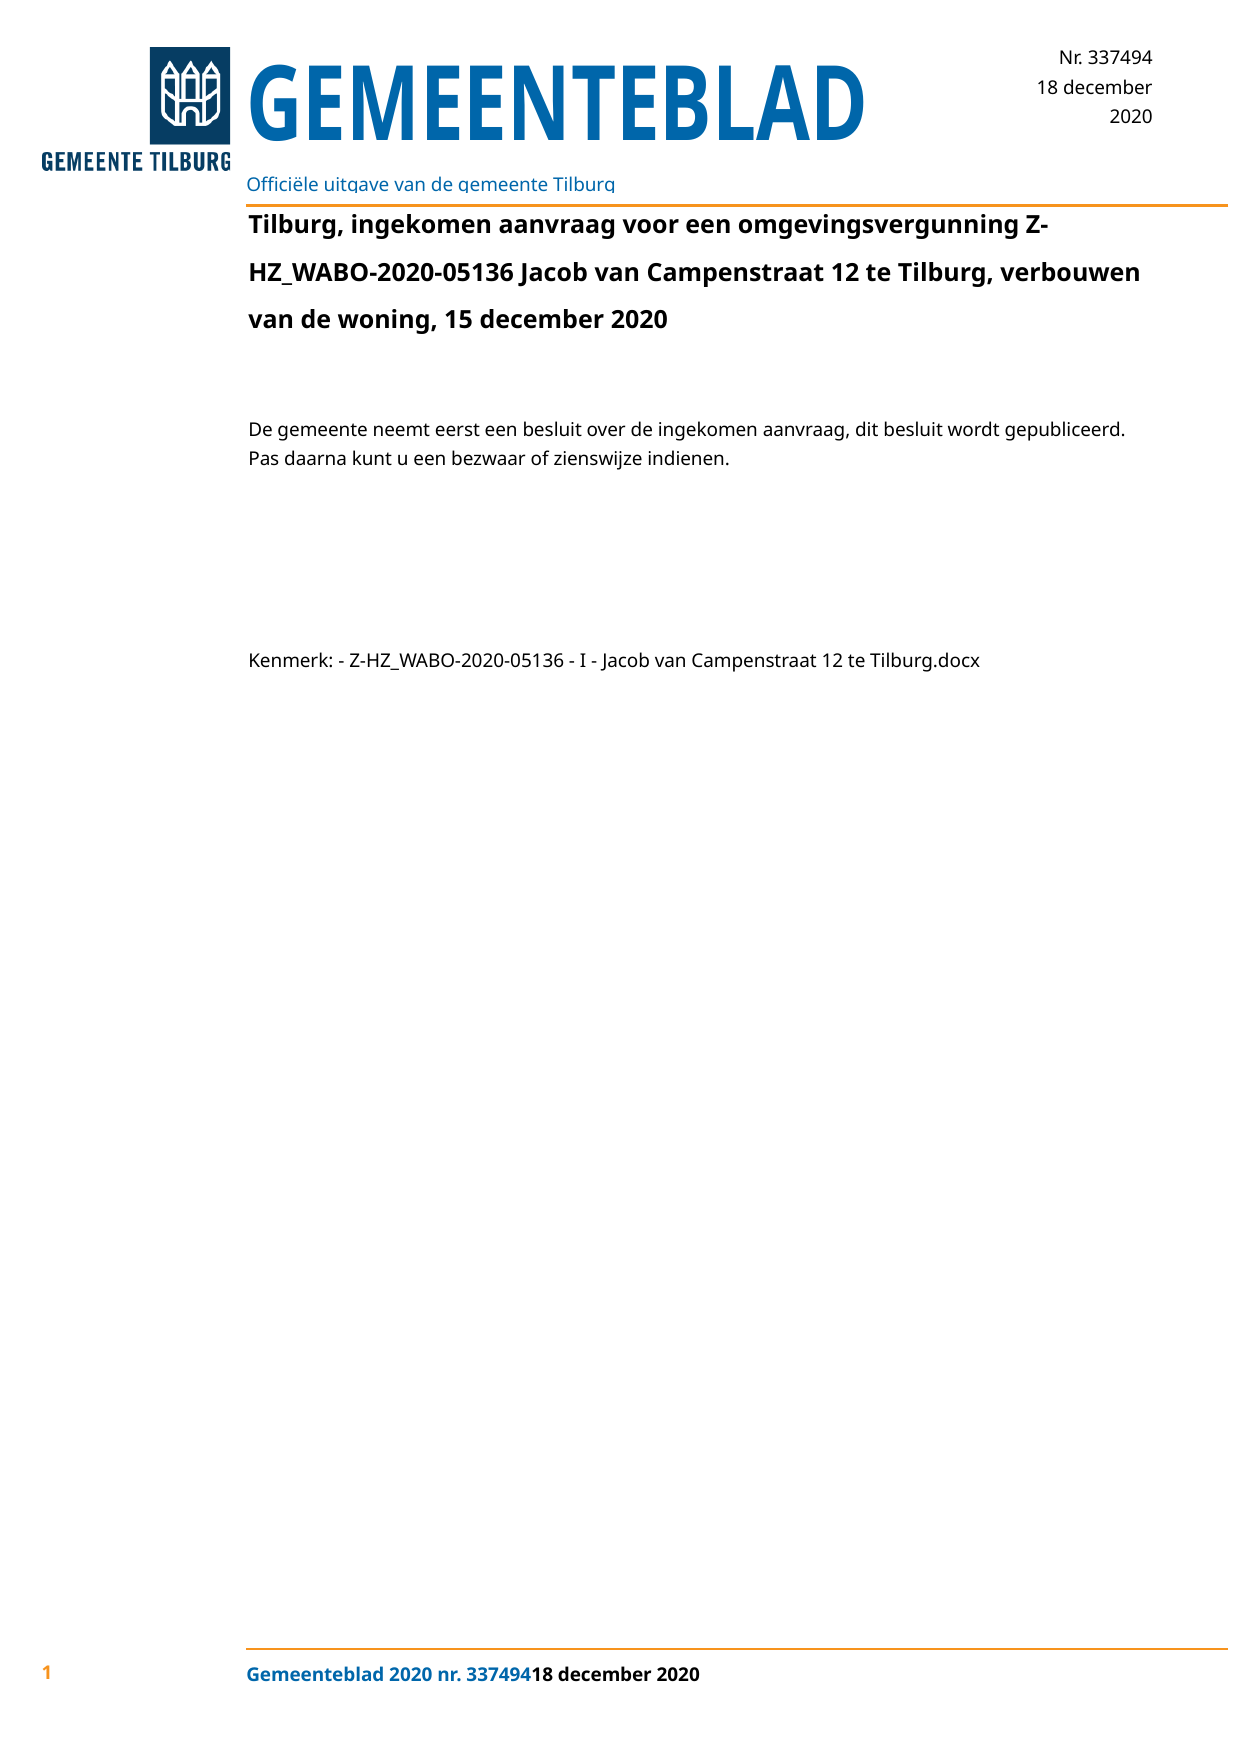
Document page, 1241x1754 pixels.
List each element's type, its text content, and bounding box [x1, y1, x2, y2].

text De gemeente neemt eerst een besluit over de ingekomen aanvraag, dit besluit wordt gepubliceerd. Pas daarna kunt u een bezwaar of zienswijze indienen. [248, 416, 1152, 471]
text Tilburg, ingekomen aanvraag voor een omgevingsvergunning Z-HZ_WABO-2020-05136 Jacob van Campenstraat 12 te Tilburg, verbouwen van de woning, 15 december 2020 [248, 207, 1152, 336]
text Kenmerk: - Z-HZ_WABO-2020-05136 - I - Jacob van Campenstraat 12 te Tilburg.docx [248, 647, 1152, 673]
picture [41, 47, 231, 172]
